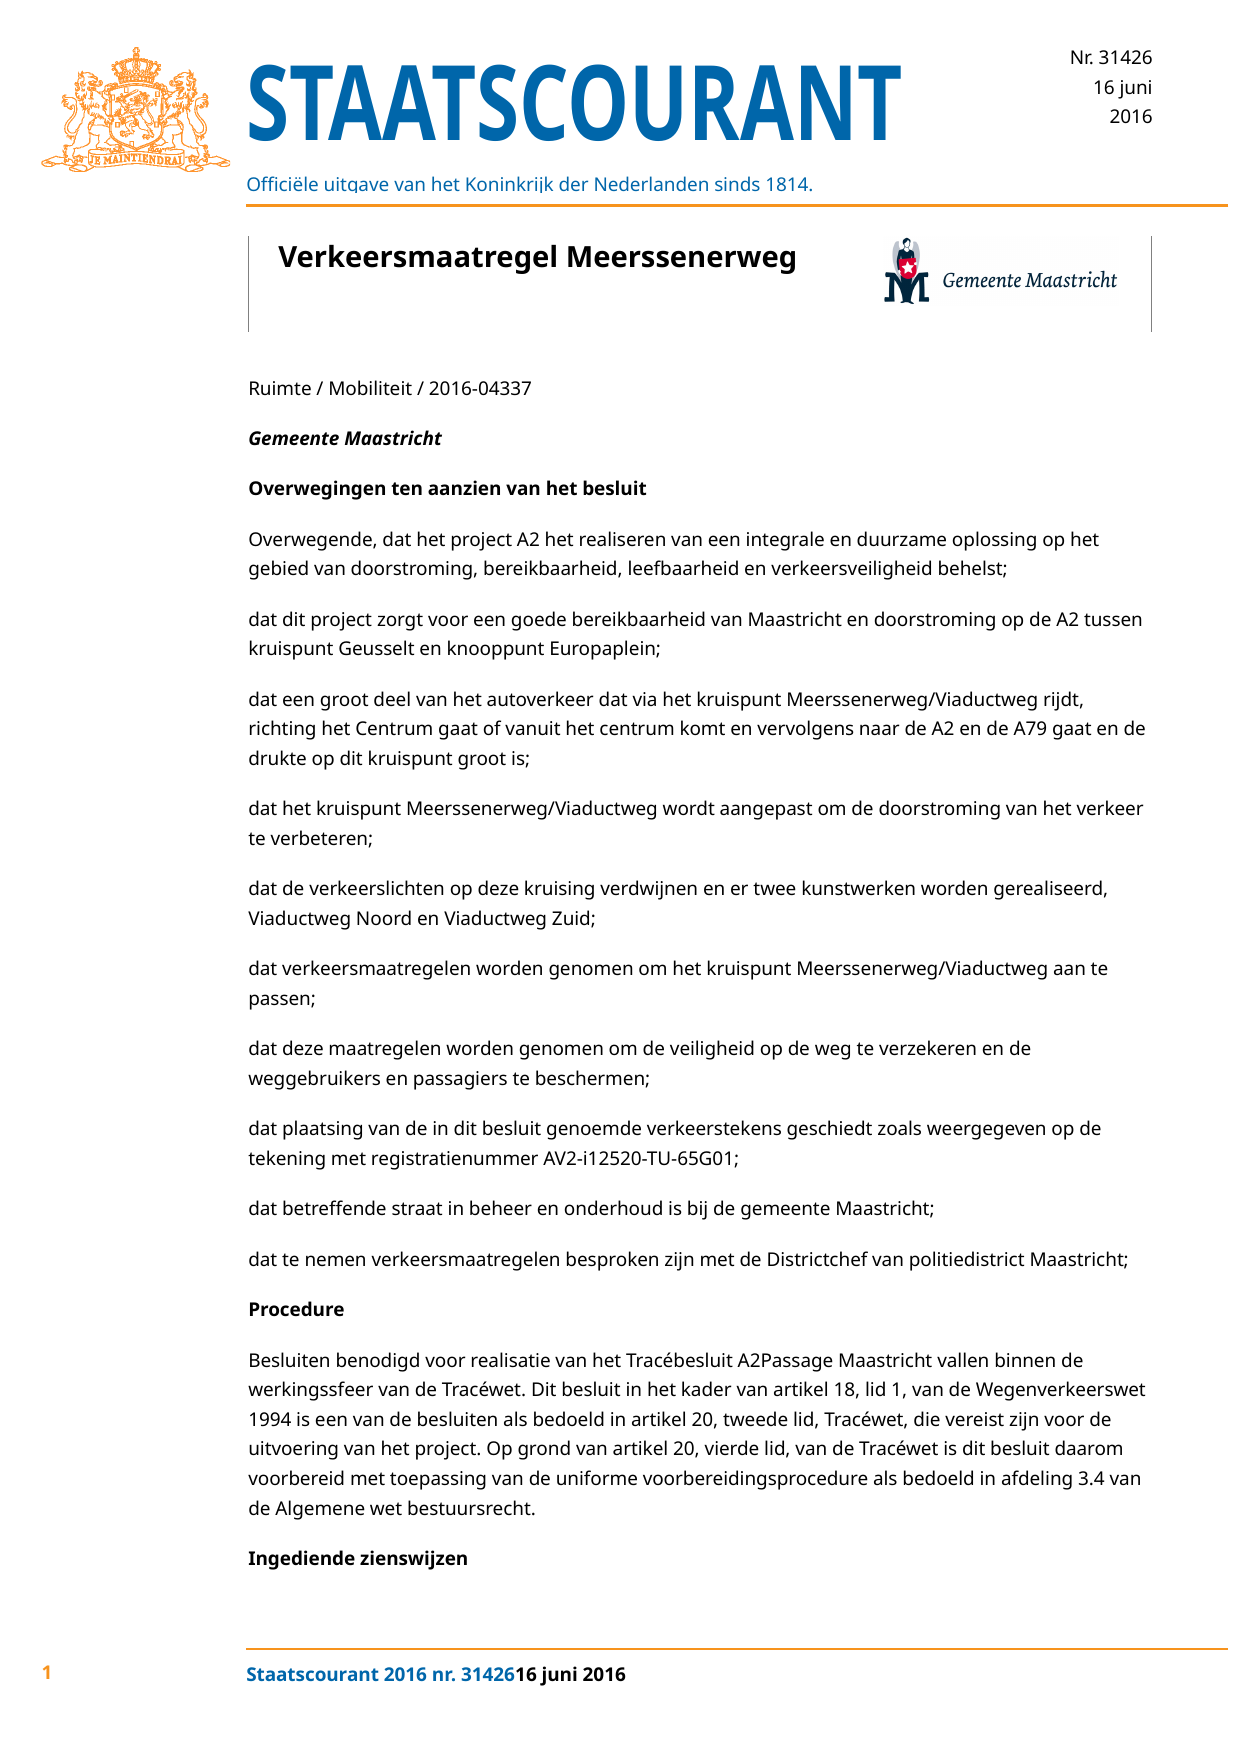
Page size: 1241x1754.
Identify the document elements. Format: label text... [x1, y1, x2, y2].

text dat te nemen verkeersmaatregelen besproken zijn met de Districtchef van politiedistrict Maastricht; [248, 1246, 1152, 1272]
text dat dit project zorgt voor een goede bereikbaarheid van Maastricht en doorstroming op de A2 tussen kruispunt Geusselt en knooppunt Europaplein; [248, 606, 1152, 661]
text Ingediende zienswijzen [248, 1545, 1152, 1571]
text dat plaatsing van de in dit besluit genoemde verkeerstekens geschiedt zoals weergegeven op de tekening met registratienummer AV2-i12520-TU-65G01; [248, 1116, 1152, 1171]
text dat de verkeerslichten op deze kruising verdwijnen en er twee kunstwerken worden gerealiseerd, Viaductweg Noord en Viaductweg Zuid; [248, 876, 1152, 931]
text dat het kruispunt Meerssenerweg/Viaductweg wordt aangepast om de doorstroming van het verkeer te verbeteren; [248, 796, 1152, 851]
text dat betreffende straat in beheer en onderhoud is bij de gemeente Maastricht; [248, 1196, 1152, 1221]
text Overwegende, dat het project A2 het realiseren van een integrale en duurzame oplossing op het gebied van doorstroming, bereikbaarheid, leefbaarheid en verkeersveiligheid behelst; [248, 526, 1152, 581]
picture [41, 47, 231, 172]
text dat deze maatregelen worden genomen om de veiligheid op de weg te verzekeren en de weggebruikers en passagiers te beschermen; [248, 1036, 1152, 1091]
text Procedure [248, 1296, 1152, 1322]
text Besluiten benodigd voor realisatie van het Tracébesluit A2Passage Maastricht vallen binnen de werkingssfeer van de Tracéwet. Dit besluit in het kader van artikel 18, lid 1, van de Wegenverkeerswet 1994 is een van de besluiten als bedoeld in artikel 20, tweede lid, Tracéwet, die vereist zijn voor de uitvoering van het project. Op grond van artikel 20, vierde lid, van de Tracéwet is dit besluit daarom voorbereid met toepassing van de uniforme voorbereidingsprocedure als bedoeld in afdeling 3.4 van de Algemene wet bestuursrecht. [248, 1347, 1152, 1521]
text Ruimte / Mobiliteit / 2016-04337 [248, 375, 1152, 401]
table_header [850, 236, 1151, 332]
text Gemeente Maastricht [248, 425, 1152, 451]
text dat een groot deel van het autoverkeer dat via het kruispunt Meerssenerweg/Viaductweg rijdt, richting het Centrum gaat of vanuit het centrum komt en vervolgens naar de A2 en de A79 gaat en de drukte op dit kruispunt groot is; [248, 686, 1152, 771]
picture [882, 236, 1119, 306]
text dat verkeersmaatregelen worden genomen om het kruispunt Meerssenerweg/Viaductweg aan te passen; [248, 956, 1152, 1011]
text Overwegingen ten aanzien van het besluit [248, 476, 1152, 501]
table_header Verkeersmaatregel Meerssenerweg [249, 236, 850, 332]
